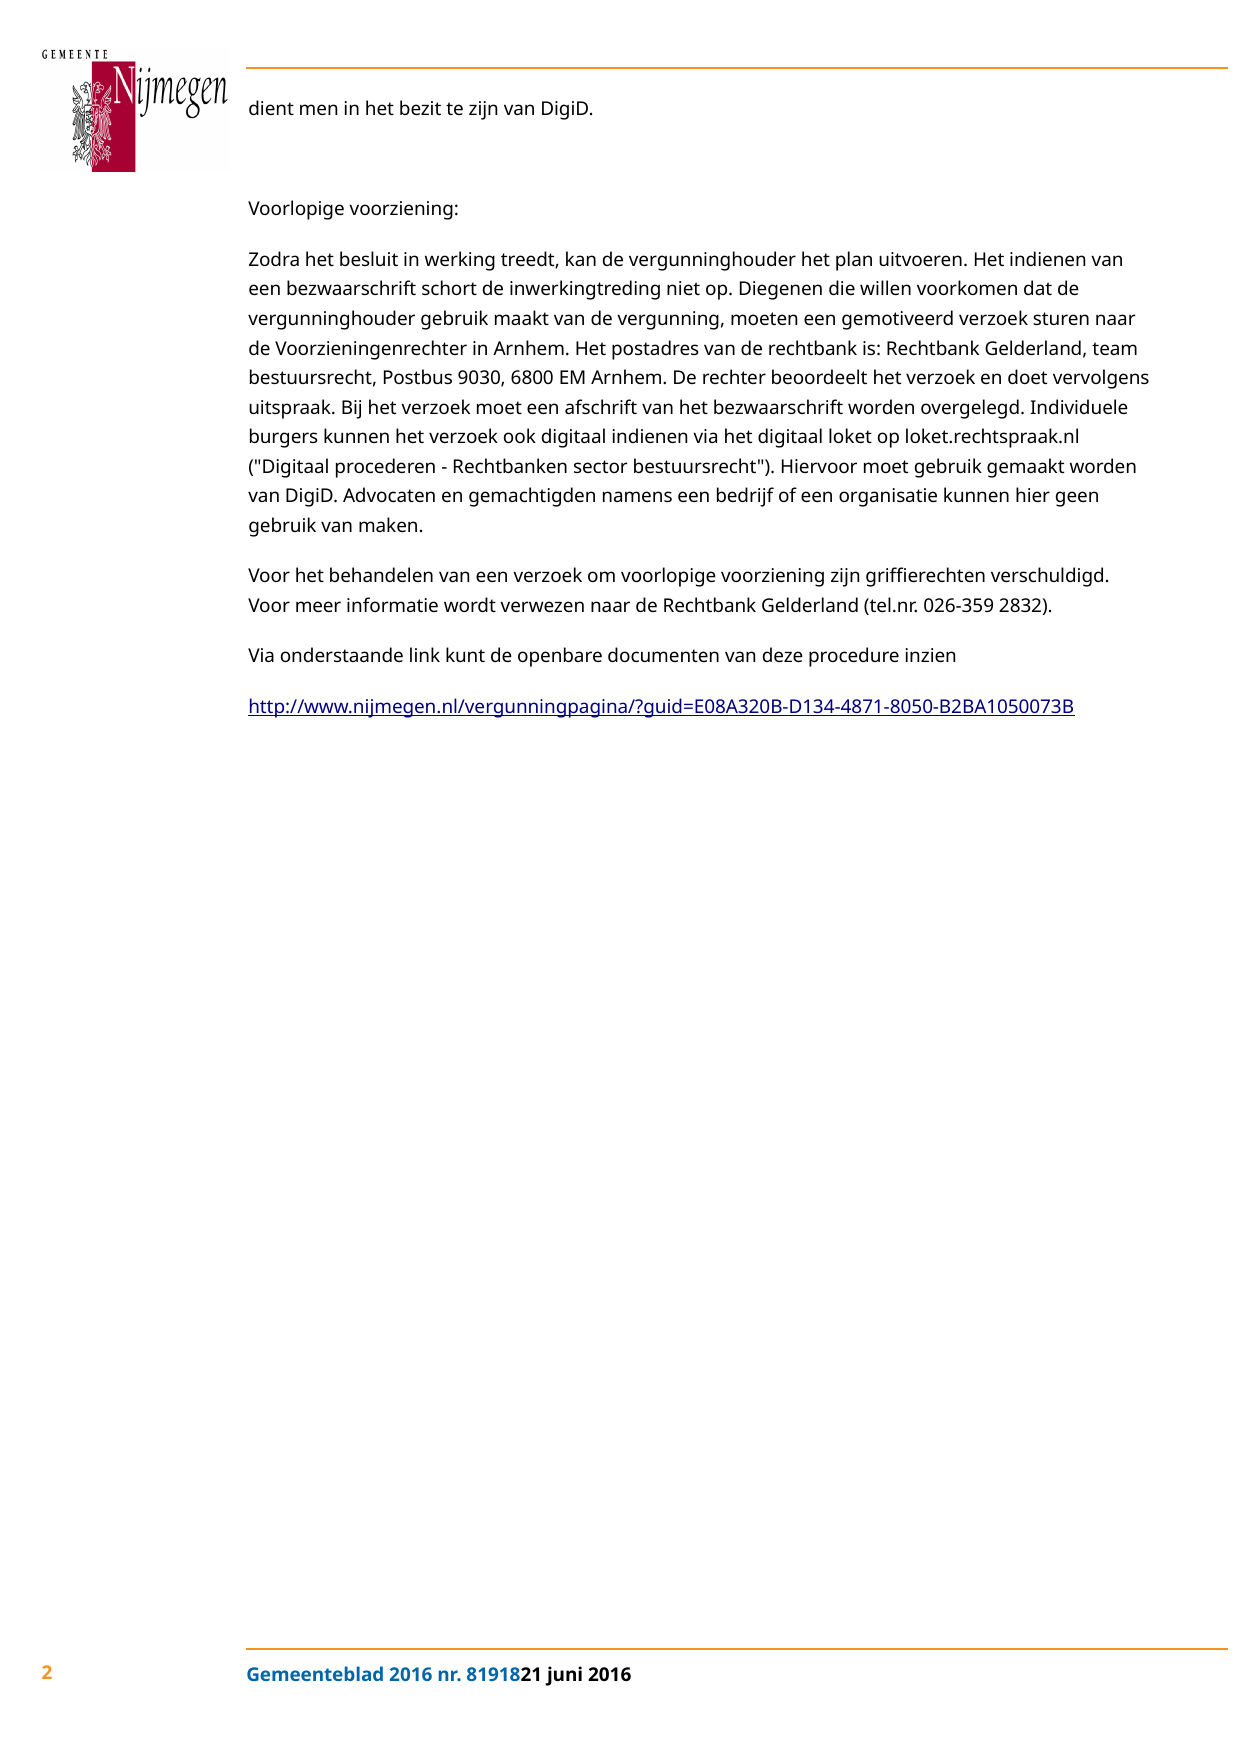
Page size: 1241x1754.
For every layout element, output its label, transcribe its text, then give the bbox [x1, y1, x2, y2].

text Zodra het besluit in werking treedt, kan de vergunninghouder het plan uitvoeren. Het indienen van een bezwaarschrift schort de inwerkingtreding niet op. Diegenen die willen voorkomen dat de vergunninghouder gebruik maakt van de vergunning, moeten een gemotiveerd verzoek sturen naar de Voorzieningenrechter in Arnhem. Het postadres van de rechtbank is: Rechtbank Gelderland, team bestuursrecht, Postbus 9030, 6800 EM Arnhem. De rechter beoordeelt het verzoek en doet vervolgens uitspraak. Bij het verzoek moet een afschrift van het bezwaarschrift worden overgelegd. Individuele burgers kunnen het verzoek ook digitaal indienen via het digitaal loket op loket.rechtspraak.nl ("Digitaal procederen - Rechtbanken sector bestuursrecht"). Hiervoor moet gebruik gemaakt worden van DigiD. Advocaten en gemachtigden namens een bedrijf of een organisatie kunnen hier geen gebruik van maken. [248, 246, 1152, 538]
text http://www.nijmegen.nl/vergunningpagina/?guid=E08A320B-D134-4871-8050-B2BA1050073B [248, 693, 1152, 719]
text Voor het behandelen van een verzoek om voorlopige voorziening zijn griffierechten verschuldigd. Voor meer informatie wordt verwezen naar de Rechtbank Gelderland (tel.nr. 026-359 2832). [248, 563, 1152, 618]
text Voorlopige voorziening: [248, 196, 1152, 221]
text dient men in het bezit te zijn van DigiD. [248, 95, 1152, 121]
picture [41, 47, 231, 172]
text Via onderstaande link kunt de openbare documenten van deze procedure inzien [248, 643, 1152, 668]
